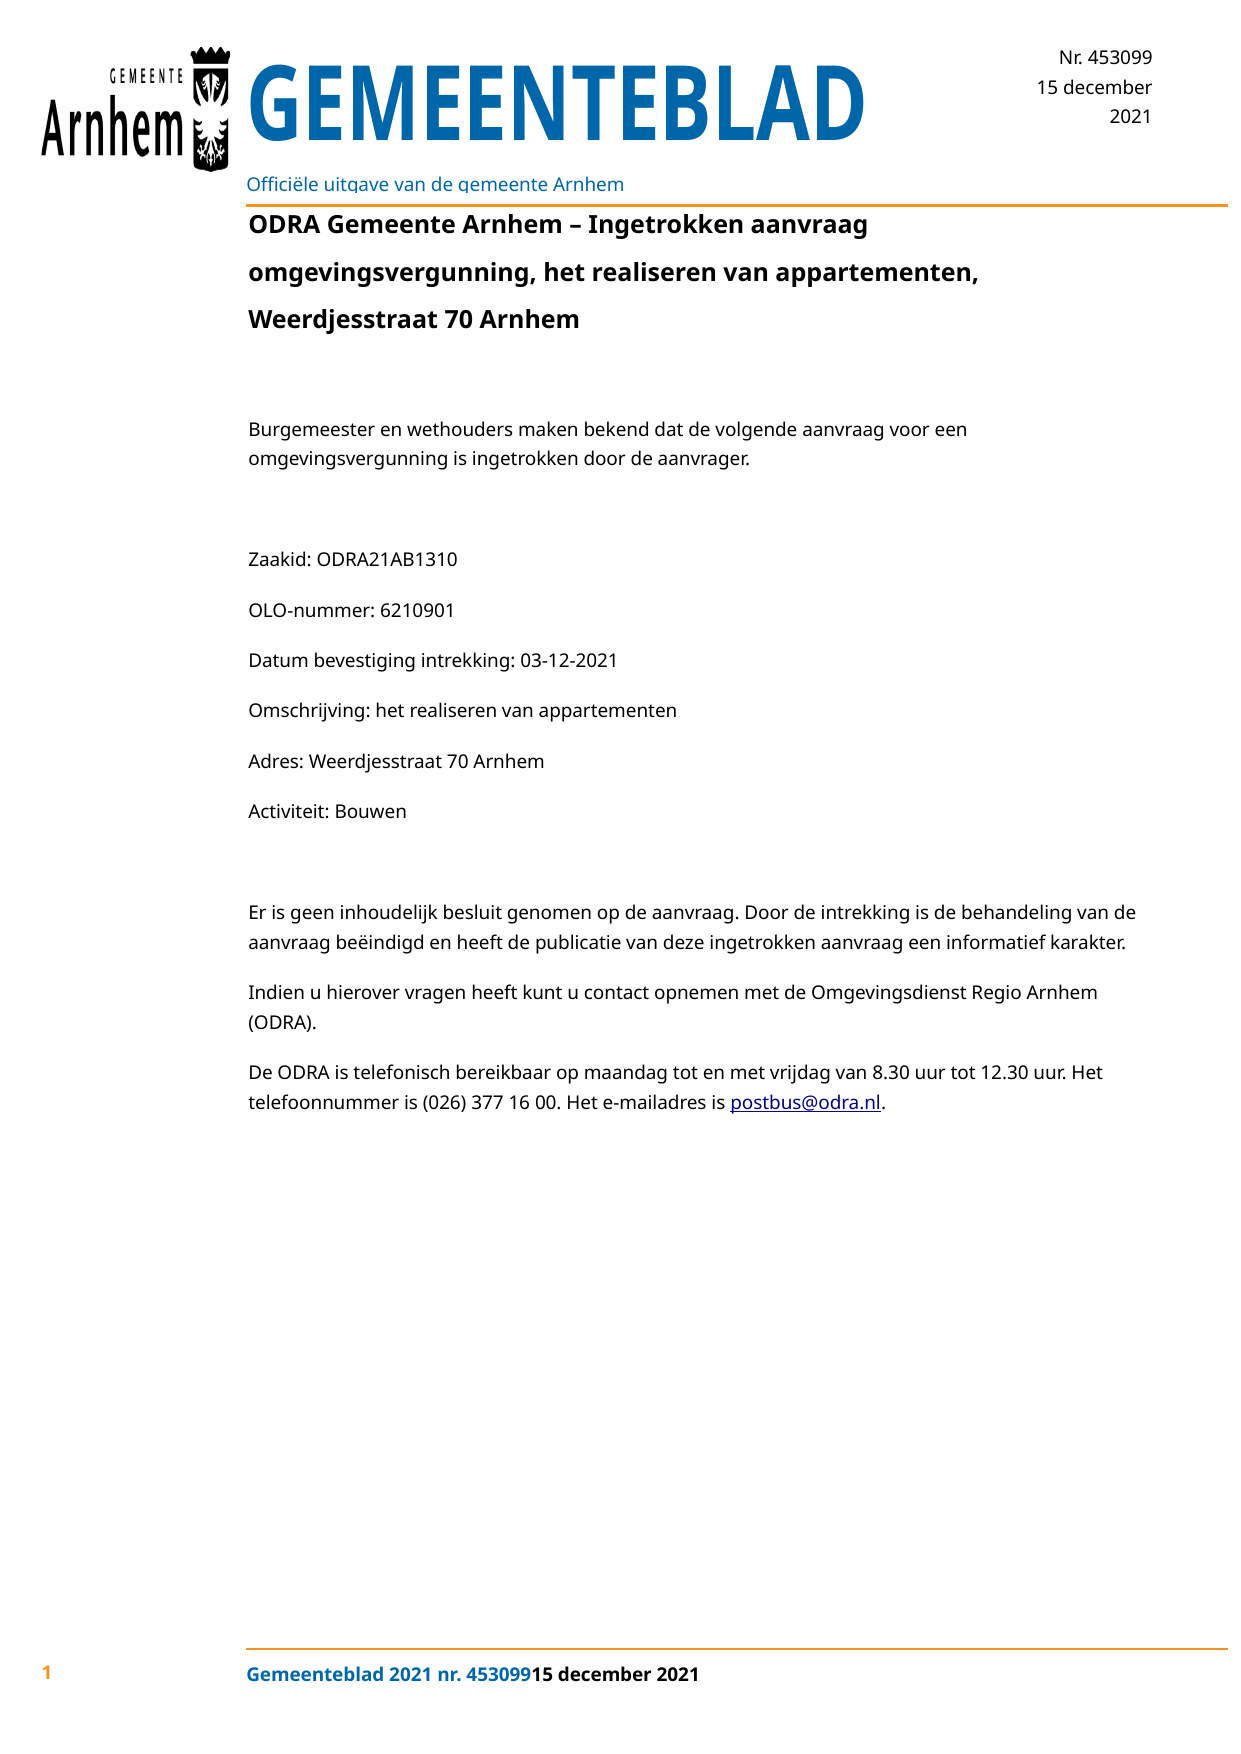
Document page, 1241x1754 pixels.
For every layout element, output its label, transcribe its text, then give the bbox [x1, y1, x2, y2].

text Datum bevestiging intrekking: 03-12-2021 [248, 647, 1152, 673]
text Omschrijving: het realiseren van appartementen [248, 698, 1152, 723]
text Activiteit: Bouwen [248, 798, 1152, 824]
text Er is geen inhoudelijk besluit genomen op de aanvraag. Door de intrekking is de behandeling van de aanvraag beëindigd en heeft de publicatie van deze ingetrokken aanvraag een informatief karakter. [248, 899, 1152, 954]
text Adres: Weerdjesstraat 70 Arnhem [248, 748, 1152, 774]
text ODRA Gemeente Arnhem – Ingetrokken aanvraag omgevingsvergunning, het realiseren van appartementen, Weerdjesstraat 70 Arnhem [248, 207, 1152, 336]
text Burgemeester en wethouders maken bekend dat de volgende aanvraag voor een omgevingsvergunning is ingetrokken door de aanvrager. [248, 416, 1152, 471]
picture [41, 47, 231, 172]
text De ODRA is telefonisch bereikbaar op maandag tot en met vrijdag van 8.30 uur tot 12.30 uur. Het telefoonnummer is (026) 377 16 00. Het e-mailadres is postbus@odra.nl. [248, 1059, 1152, 1114]
text OLO-nummer: 6210901 [248, 597, 1152, 622]
text Indien u hierover vragen heeft kunt u contact opnemen met de Omgevingsdienst Regio Arnhem (ODRA). [248, 979, 1152, 1034]
text Zaakid: ODRA21AB1310 [248, 546, 1152, 572]
